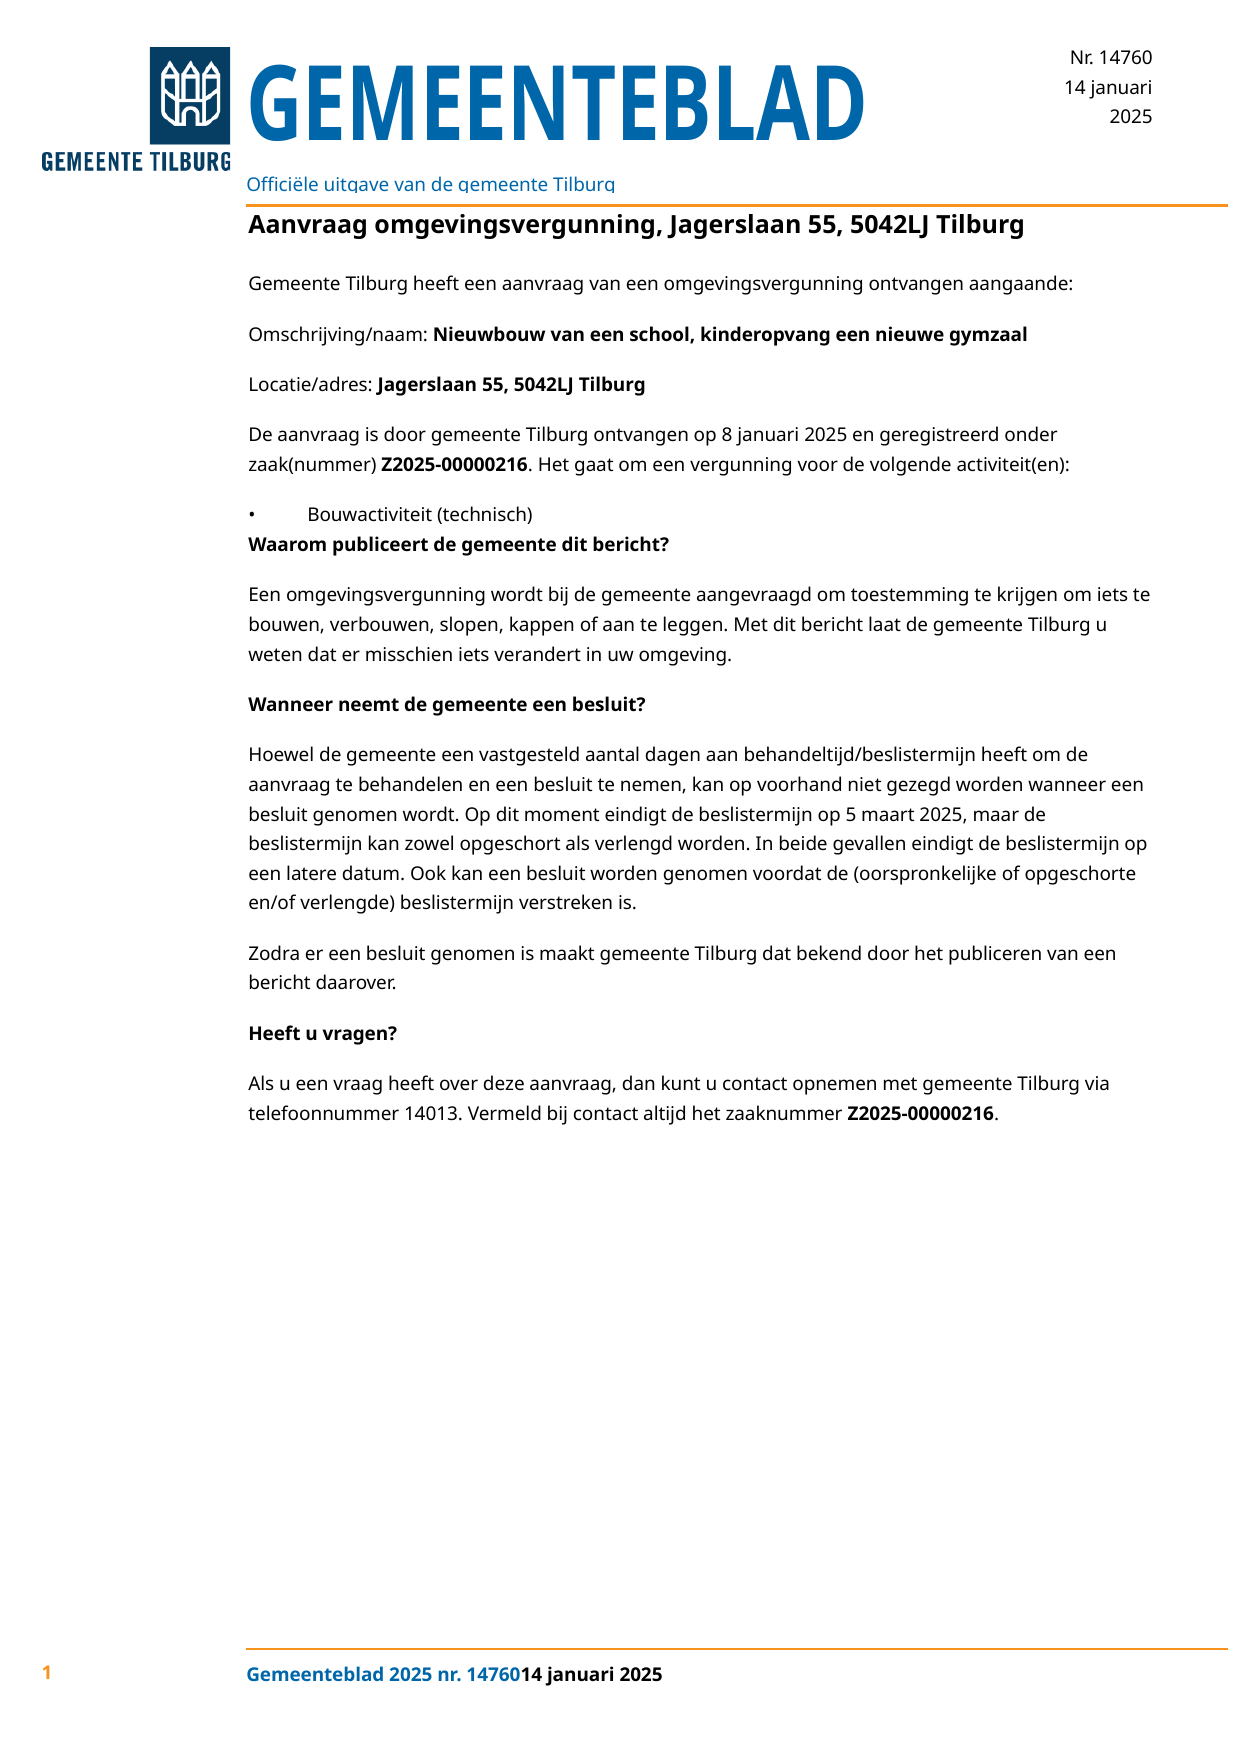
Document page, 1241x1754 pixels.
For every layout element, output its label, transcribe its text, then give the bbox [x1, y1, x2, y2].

list Bouwactiviteit (technisch) [248, 502, 1152, 527]
text Hoewel de gemeente een vastgesteld aantal dagen aan behandeltijd/beslistermijn heeft om de aanvraag te behandelen en een besluit te nemen, kan op voorhand niet gezegd worden wanneer een besluit genomen wordt. Op dit moment eindigt de beslistermijn op 5 maart 2025, maar de beslistermijn kan zowel opgeschort als verlengd worden. In beide gevallen eindigt de beslistermijn op een latere datum. Ook kan een besluit worden genomen voordat de (oorspronkelijke of opgeschorte en/of verlengde) beslistermijn verstreken is. [248, 742, 1152, 915]
picture [41, 47, 231, 172]
text Aanvraag omgevingsvergunning, Jagerslaan 55, 5042LJ Tilburg [248, 207, 1152, 241]
text Gemeente Tilburg heeft een aanvraag van een omgevingsvergunning ontvangen aangaande: [248, 270, 1152, 296]
text Wanneer neemt de gemeente een besluit? [248, 691, 1152, 717]
text De aanvraag is door gemeente Tilburg ontvangen op 8 januari 2025 en geregistreerd onder zaak(nummer) Z2025-00000216. Het gaat om een vergunning voor de volgende activiteit(en): [248, 422, 1152, 477]
text Locatie/adres: Jagerslaan 55, 5042LJ Tilburg [248, 371, 1152, 397]
text Een omgevingsvergunning wordt bij de gemeente aangevraagd om toestemming te krijgen om iets te bouwen, verbouwen, slopen, kappen of aan te leggen. Met dit bericht laat de gemeente Tilburg u weten dat er misschien iets verandert in uw omgeving. [248, 582, 1152, 666]
text Zodra er een besluit genomen is maakt gemeente Tilburg dat bekend door het publiceren van een bericht daarover. [248, 940, 1152, 995]
text Als u een vraag heeft over deze aanvraag, dan kunt u contact opnemen met gemeente Tilburg via telefoonnummer 14013. Vermeld bij contact altijd het zaaknummer Z2025-00000216. [248, 1070, 1152, 1126]
text Heeft u vragen? [248, 1020, 1152, 1046]
text Omschrijving/naam: Nieuwbouw van een school, kinderopvang een nieuwe gymzaal [248, 321, 1152, 346]
text Waarom publiceert de gemeente dit bericht? [248, 531, 1152, 557]
